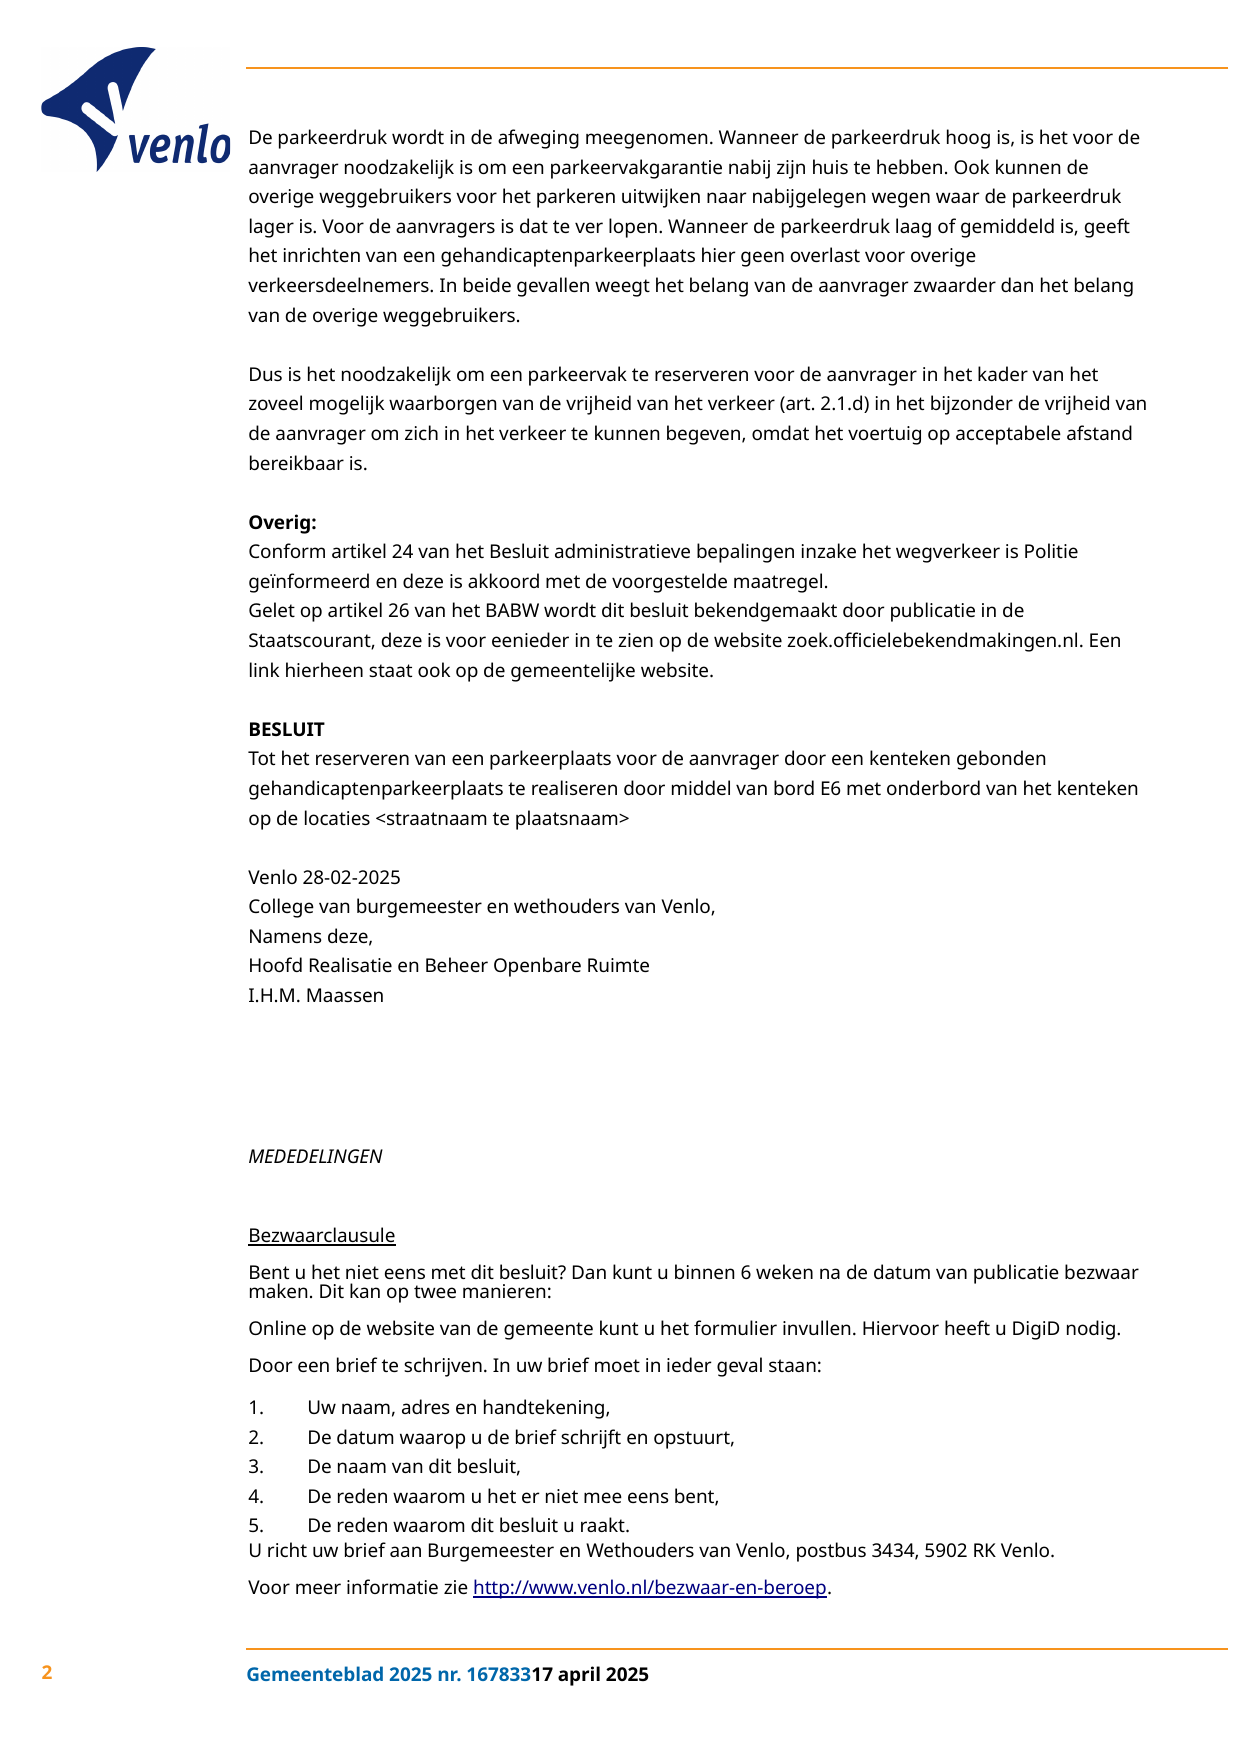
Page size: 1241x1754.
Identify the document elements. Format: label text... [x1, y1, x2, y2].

text Bezwaarclausule [248, 1227, 1152, 1246]
text BESLUIT [248, 716, 1152, 742]
text Voor meer informatie zie http://www.venlo.nl/bezwaar-en-beroep. [248, 1579, 1152, 1598]
picture [41, 47, 231, 172]
text Conform artikel 24 van het Besluit administratieve bepalingen inzake het wegverkeer is Politie geïnformeerd en deze is akkoord met de voorgestelde maatregel. [248, 538, 1152, 594]
text De parkeerdruk wordt in de afweging meegenomen. Wanneer de parkeerdruk hoog is, is het voor de aanvrager noodzakelijk is om een parkeervakgarantie nabij zijn huis te hebben. Ook kunnen de overige weggebruikers voor het parkeren uitwijken naar nabijgelegen wegen waar de parkeerdruk lager is. Voor de aanvragers is dat te ver lopen. Wanneer de parkeerdruk laag of gemiddeld is, geeft het inrichten van een gehandicaptenparkeerplaats hier geen overlast voor overige verkeersdeelnemers. In beide gevallen weegt het belang van de aanvrager zwaarder dan het belang van de overige weggebruikers. [248, 124, 1152, 328]
text Online op de website van de gemeente kunt u het formulier invullen. Hiervoor heeft u DigiD nodig. [248, 1320, 1152, 1339]
list De reden waarom dit besluit u raakt. [248, 1513, 1152, 1538]
list Uw naam, adres en handtekening, [248, 1394, 1152, 1420]
text Gelet op artikel 26 van het BABW wordt dit besluit bekendgemaakt door publicatie in de Staatscourant, deze is voor eenieder in te zien op de website zoek.officielebekendmakingen.nl. Een link hierheen staat ook op de gemeentelijke website. [248, 598, 1152, 683]
text Dus is het noodzakelijk om een parkeervak te reserveren voor de aanvrager in het kader van het zoveel mogelijk waarborgen van de vrijheid van het verkeer (art. 2.1.d) in het bijzonder de vrijheid van de aanvrager om zich in het verkeer te kunnen begeven, omdat het voertuig op acceptabele afstand bereikbaar is. [248, 361, 1152, 476]
text I.H.M. Maassen [248, 982, 1152, 1008]
text Namens deze, [248, 923, 1152, 949]
text Door een brief te schrijven. In uw brief moet in ieder geval staan: [248, 1357, 1152, 1377]
list De datum waarop u de brief schrijft en opstuurt, [248, 1424, 1152, 1449]
text Tot het reserveren van een parkeerplaats voor de aanvrager door een kenteken gebonden gehandicaptenparkeerplaats te realiseren door middel van bord E6 met onderbord van het kenteken op de locaties <straatnaam te plaatsnaam> [248, 746, 1152, 831]
text Overig: [248, 509, 1152, 535]
text Bent u het niet eens met dit besluit? Dan kunt u binnen 6 weken na de datum van publicatie bezwaar maken. Dit kan op twee manieren: [248, 1264, 1152, 1303]
text College van burgemeester en wethouders van Venlo, [248, 893, 1152, 919]
text U richt uw brief aan Burgemeester en Wethouders van Venlo, postbus 3434, 5902 RK Venlo. [248, 1542, 1152, 1561]
list De reden waarom u het er niet mee eens bent, [248, 1483, 1152, 1509]
list De naam van dit besluit, [248, 1453, 1152, 1479]
text MEDEDELINGEN [248, 1144, 1152, 1169]
text Hoofd Realisatie en Beheer Openbare Ruimte [248, 953, 1152, 978]
text Venlo 28-02-2025 [248, 864, 1152, 890]
